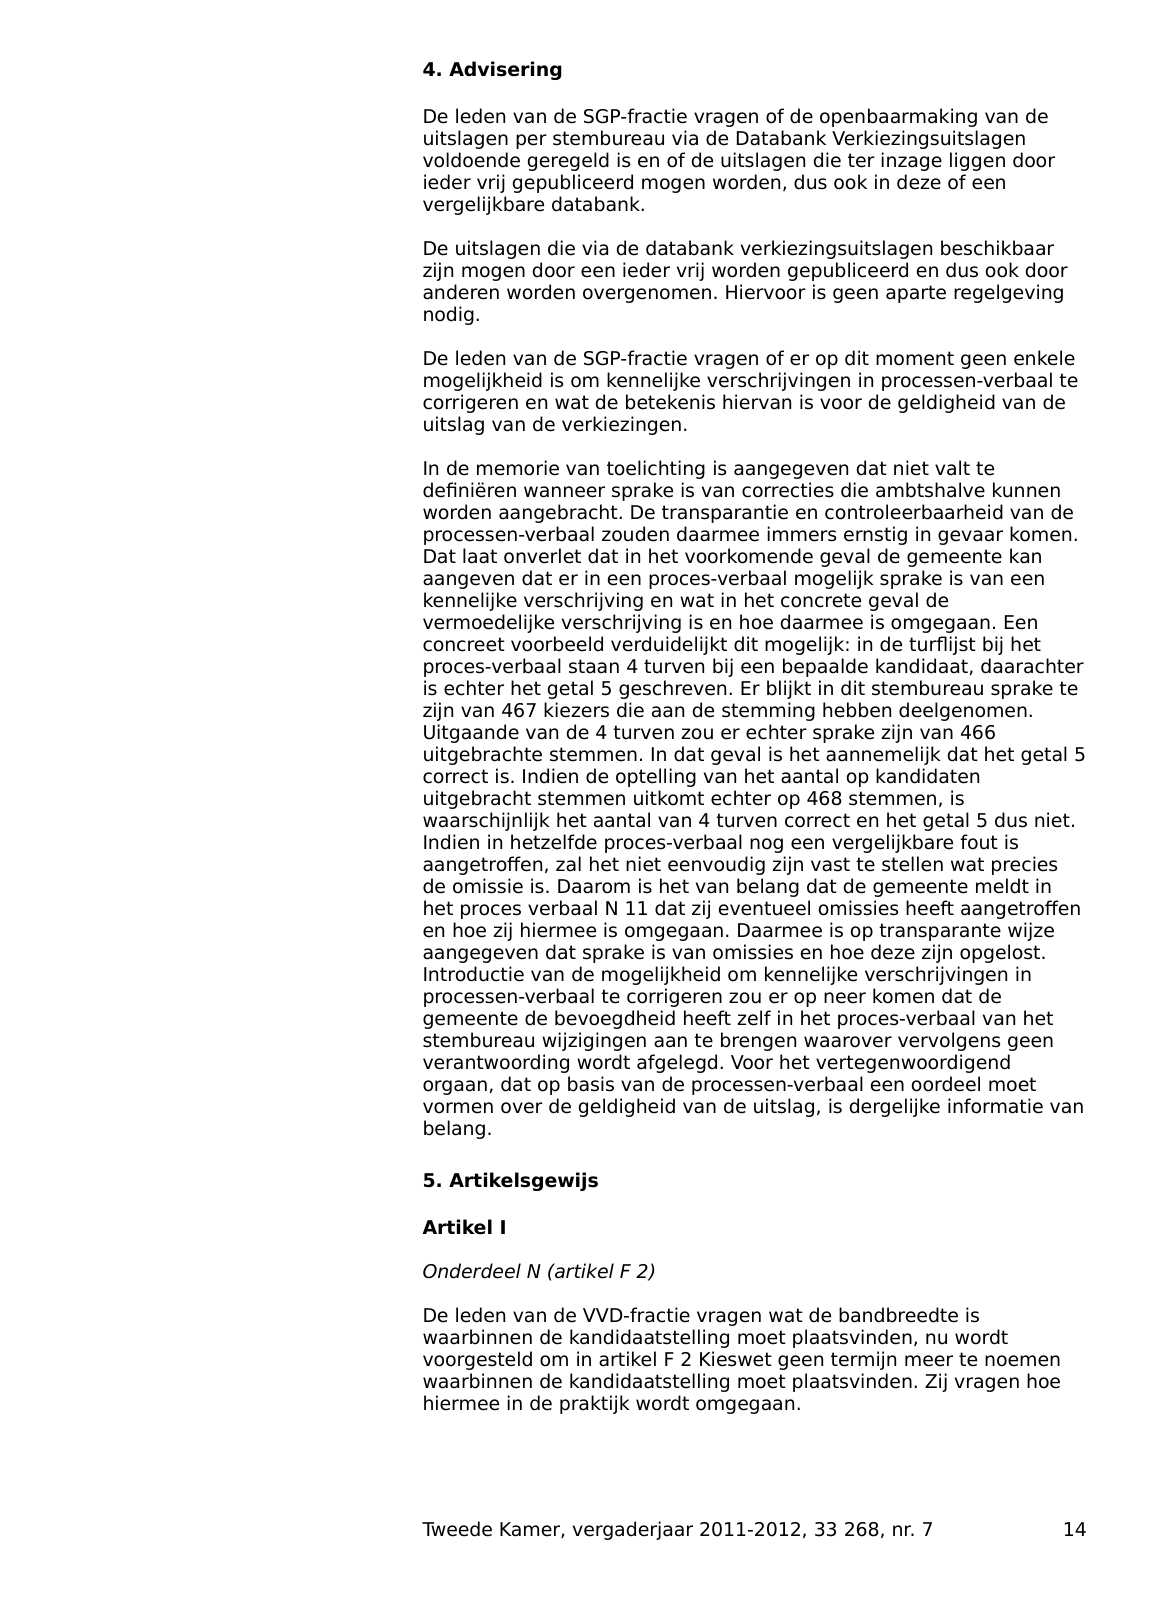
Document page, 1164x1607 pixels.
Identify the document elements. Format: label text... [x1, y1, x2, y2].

text De uitslagen die via de databank verkiezingsuitslagen beschikbaar zijn mogen door een ieder vrij worden gepubliceerd en dus ook door anderen worden overgenomen. Hiervoor is geen aparte regelgeving nodig. [422, 238, 1087, 326]
subtitle 4. Advisering [422, 59, 1087, 81]
text In de memorie van toelichting is aangegeven dat niet valt te definiëren wanneer sprake is van correcties die ambtshalve kunnen worden aangebracht. De transparantie en controleerbaarheid van de processen-verbaal zouden daarmee immers ernstig in gevaar komen. Dat laat onverlet dat in het voorkomende geval de gemeente kan aangeven dat er in een proces-verbaal mogelijk sprake is van een kennelijke verschrijving en wat in het concrete geval de vermoedelijke verschrijving is en hoe daarmee is omgegaan. Een concreet voorbeeld verduidelijkt dit mogelijk: in de turflijst bij het proces-verbaal staan 4 turven bij een bepaalde kandidaat, daarachter is echter het getal 5 geschreven. Er blijkt in dit stembureau sprake te zijn van 467 kiezers die aan de stemming hebben deelgenomen. Uitgaande van de 4 turven zou er echter sprake zijn van 466 uitgebrachte stemmen. In dat geval is het aannemelijk dat het getal 5 correct is. Indien de optelling van het aantal op kandidaten uitgebracht stemmen uitkomt echter op 468 stemmen, is waarschijnlijk het aantal van 4 turven correct en het getal 5 dus niet. Indien in hetzelfde proces-verbaal nog een vergelijkbare fout is aangetroffen, zal het niet eenvoudig zijn vast te stellen wat precies de omissie is. Daarom is het van belang dat de gemeente meldt in het proces verbaal N 11 dat zij eventueel omissies heeft aangetroffen en hoe zij hiermee is omgegaan. Daarmee is op transparante wijze aangegeven dat sprake is van omissies en hoe deze zijn opgelost. Introductie van de mogelijkheid om kennelijke verschrijvingen in processen-verbaal te corrigeren zou er op neer komen dat de gemeente de bevoegdheid heeft zelf in het proces-verbaal van het stembureau wijzigingen aan te brengen waarover vervolgens geen verantwoording wordt afgelegd. Voor het vertegenwoordigend orgaan, dat op basis van de processen-verbaal een oordeel moet vormen over de geldigheid van de uitslag, is dergelijke informatie van belang. [422, 458, 1087, 1140]
subtitle Artikel I [422, 1217, 1087, 1239]
subtitle Onderdeel N (artikel F 2) [422, 1261, 1087, 1283]
text De leden van de SGP-fractie vragen of de openbaarmaking van de uitslagen per stembureau via de Databank Verkiezingsuitslagen voldoende geregeld is en of de uitslagen die ter inzage liggen door ieder vrij gepubliceerd mogen worden, dus ook in deze of een vergelijkbare databank. [422, 106, 1087, 216]
subtitle 5. Artikelsgewijs [422, 1170, 1087, 1192]
text De leden van de SGP-fractie vragen of er op dit moment geen enkele mogelijkheid is om kennelijke verschrijvingen in processen-verbaal te corrigeren en wat de betekenis hiervan is voor de geldigheid van de uitslag van de verkiezingen. [422, 348, 1087, 436]
text De leden van de VVD-fractie vragen wat de bandbreedte is waarbinnen de kandidaatstelling moet plaatsvinden, nu wordt voorgesteld om in artikel F 2 Kieswet geen termijn meer te noemen waarbinnen de kandidaatstelling moet plaatsvinden. Zij vragen hoe hiermee in de praktijk wordt omgegaan. [422, 1305, 1087, 1415]
